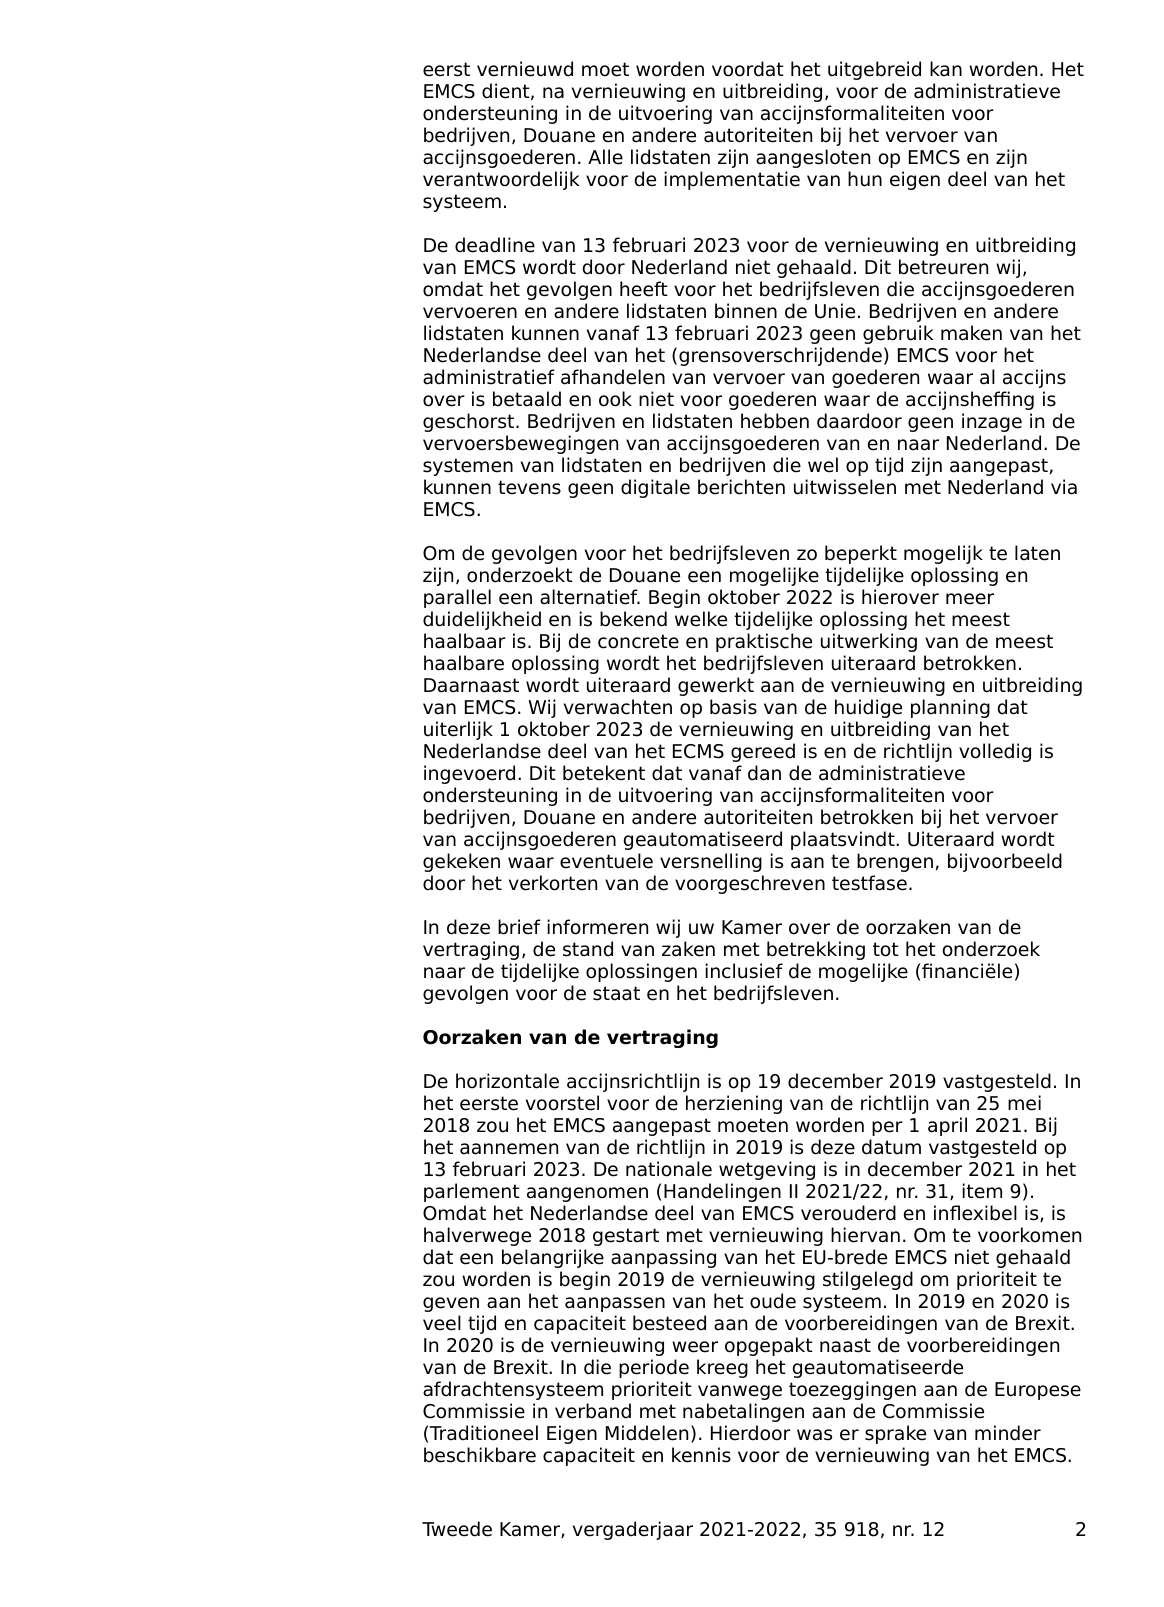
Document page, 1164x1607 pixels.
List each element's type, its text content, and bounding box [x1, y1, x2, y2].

text De horizontale accijnsrichtlijn is op 19 december 2019 vastgesteld. In het eerste voorstel voor de herziening van de richtlijn van 25 mei 2018 zou het EMCS aangepast moeten worden per 1 april 2021. Bij het aannemen van de richtlijn in 2019 is deze datum vastgesteld op 13 februari 2023. De nationale wetgeving is in december 2021 in het parlement aangenomen (Handelingen II 2021/22, nr. 31, item 9). Omdat het Nederlandse deel van EMCS verouderd en inflexibel is, is halverwege 2018 gestart met vernieuwing hiervan. Om te voorkomen dat een belangrijke aanpassing van het EU-brede EMCS niet gehaald zou worden is begin 2019 de vernieuwing stilgelegd om prioriteit te geven aan het aanpassen van het oude systeem. In 2019 en 2020 is veel tijd en capaciteit besteed aan de voorbereidingen van de Brexit. In 2020 is de vernieuwing weer opgepakt naast de voorbereidingen van de Brexit. In die periode kreeg het geautomatiseerde afdrachtensysteem prioriteit vanwege toezeggingen aan de Europese Commissie in verband met nabetalingen aan de Commissie (Traditioneel Eigen Middelen). Hierdoor was er sprake van minder beschikbare capaciteit en kennis voor de vernieuwing van het EMCS. [422, 1071, 1087, 1467]
text De deadline van 13 februari 2023 voor de vernieuwing en uitbreiding van EMCS wordt door Nederland niet gehaald. Dit betreuren wij, omdat het gevolgen heeft voor het bedrijfsleven die accijnsgoederen vervoeren en andere lidstaten binnen de Unie. Bedrijven en andere lidstaten kunnen vanaf 13 februari 2023 geen gebruik maken van het Nederlandse deel van het (grensoverschrijdende) EMCS voor het administratief afhandelen van vervoer van goederen waar al accijns over is betaald en ook niet voor goederen waar de accijnsheffing is geschorst. Bedrijven en lidstaten hebben daardoor geen inzage in de vervoersbewegingen van accijnsgoederen van en naar Nederland. De systemen van lidstaten en bedrijven die wel op tijd zijn aangepast, kunnen tevens geen digitale berichten uitwisselen met Nederland via EMCS. [422, 235, 1087, 521]
subtitle Oorzaken van de vertraging [422, 1027, 1087, 1049]
text In deze brief informeren wij uw Kamer over de oorzaken van de vertraging, de stand van zaken met betrekking tot het onderzoek naar de tijdelijke oplossingen inclusief de mogelijke (financiële) gevolgen voor de staat en het bedrijfsleven. [422, 917, 1087, 1005]
text Om de gevolgen voor het bedrijfsleven zo beperkt mogelijk te laten zijn, onderzoekt de Douane een mogelijke tijdelijke oplossing en parallel een alternatief. Begin oktober 2022 is hierover meer duidelijkheid en is bekend welke tijdelijke oplossing het meest haalbaar is. Bij de concrete en praktische uitwerking van de meest haalbare oplossing wordt het bedrijfsleven uiteraard betrokken. Daarnaast wordt uiteraard gewerkt aan de vernieuwing en uitbreiding van EMCS. Wij verwachten op basis van de huidige planning dat uiterlijk 1 oktober 2023 de vernieuwing en uitbreiding van het Nederlandse deel van het ECMS gereed is en de richtlijn volledig is ingevoerd. Dit betekent dat vanaf dan de administratieve ondersteuning in de uitvoering van accijnsformaliteiten voor bedrijven, Douane en andere autoriteiten betrokken bij het vervoer van accijnsgoederen geautomatiseerd plaatsvindt. Uiteraard wordt gekeken waar eventuele versnelling is aan te brengen, bijvoorbeeld door het verkorten van de voorgeschreven testfase. [422, 543, 1087, 895]
text eerst vernieuwd moet worden voordat het uitgebreid kan worden. Het EMCS dient, na vernieuwing en uitbreiding, voor de administratieve ondersteuning in de uitvoering van accijnsformaliteiten voor bedrijven, Douane en andere autoriteiten bij het vervoer van accijnsgoederen. Alle lidstaten zijn aangesloten op EMCS en zijn verantwoordelijk voor de implementatie van hun eigen deel van het systeem. [422, 59, 1087, 213]
